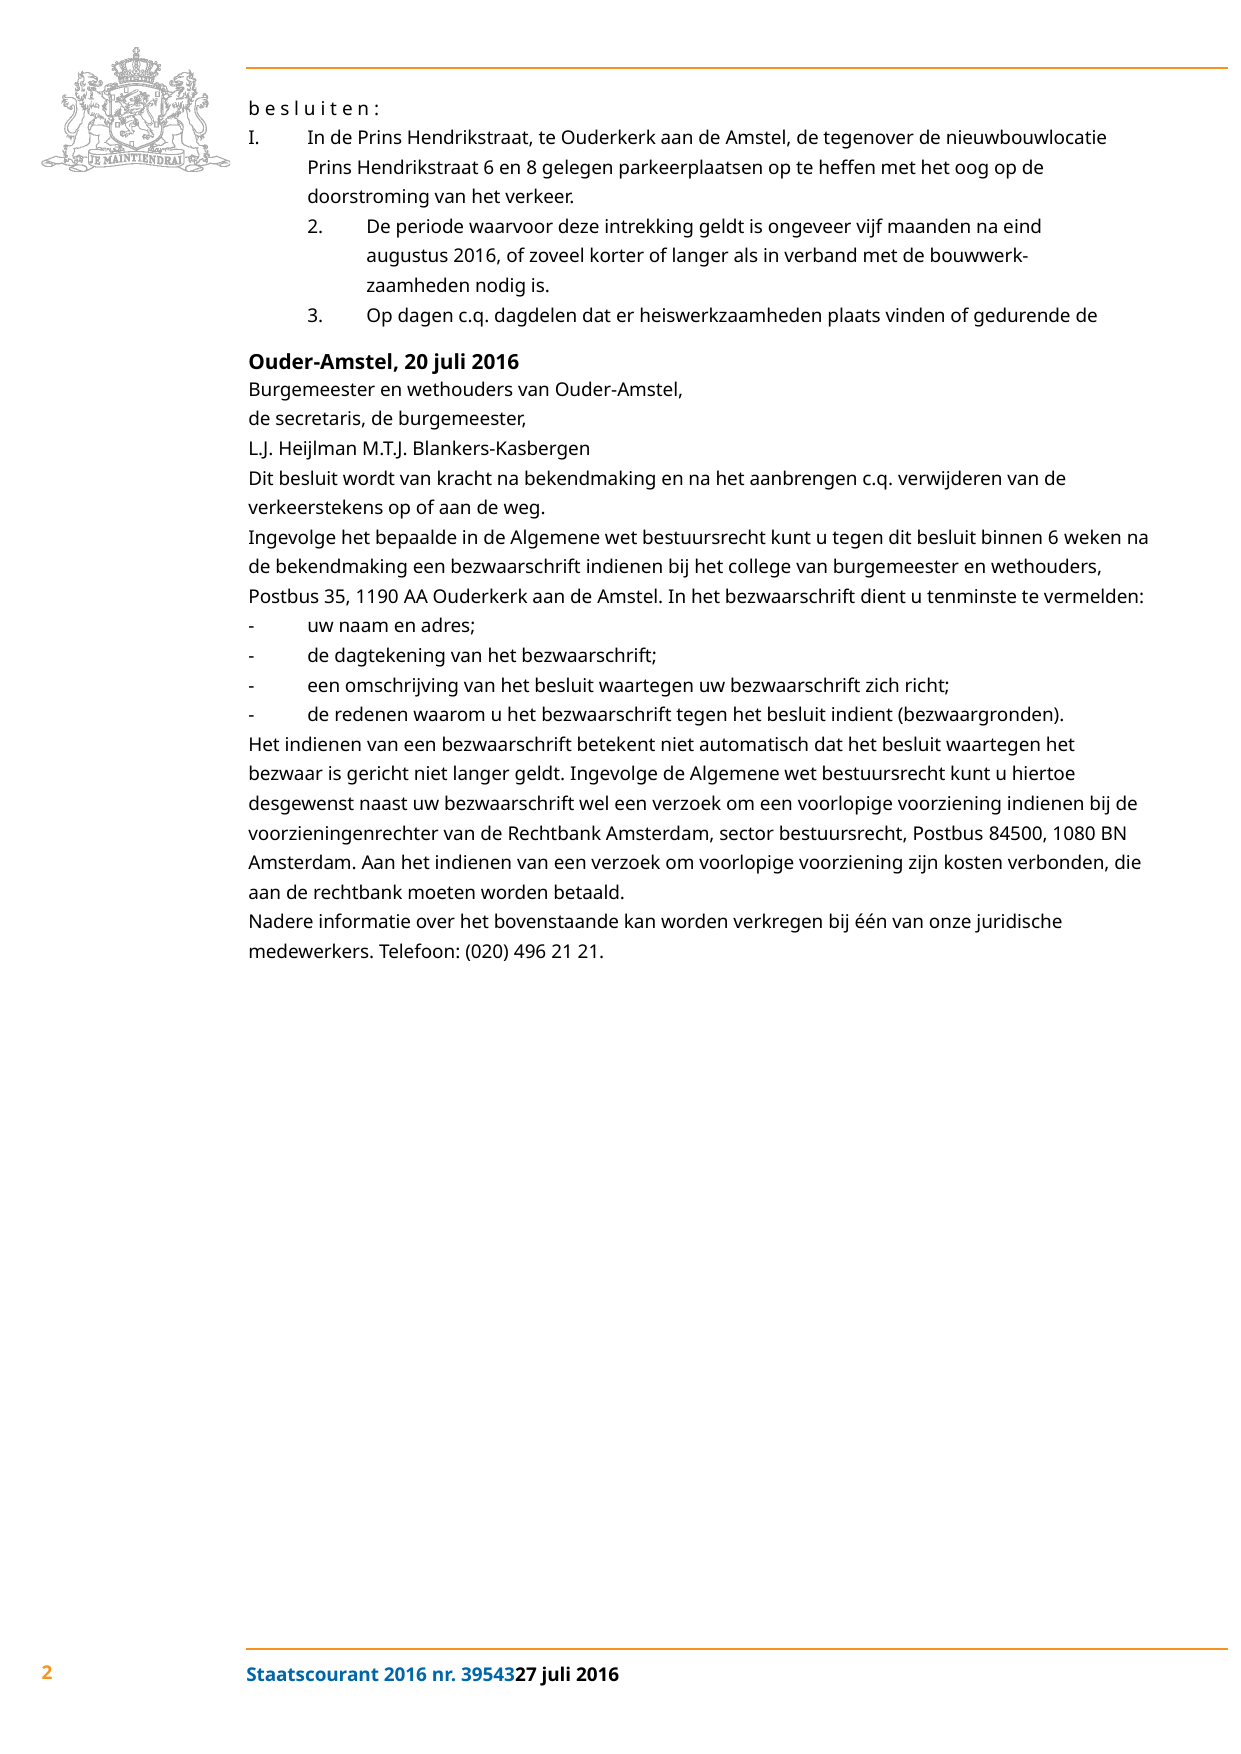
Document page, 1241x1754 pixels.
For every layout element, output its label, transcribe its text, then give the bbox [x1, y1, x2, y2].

text Burgemeester en wethouders van Ouder-Amstel, [248, 376, 1152, 402]
list Op dagen c.q. dagdelen dat er heiswerkzaamheden plaats vinden of gedurende de [307, 302, 1152, 328]
list augustus 2016, of zoveel korter of langer als in verband met de bouwwerk- [307, 243, 1152, 268]
list In de Prins Hendrikstraat, te Ouderkerk aan de Amstel, de tegenover de nieuwbouwlocatie Prins Hendrikstraat 6 en 8 gelegen parkeerplaatsen op te heffen met het oog op de doorstroming van het verkeer. [248, 124, 1152, 209]
text Ouder-Amstel, 20 juli 2016 [248, 347, 1152, 376]
list een omschrijving van het besluit waartegen uw bezwaarschrift zich richt; [248, 672, 1152, 697]
list zaamheden nodig is. [307, 272, 1152, 298]
text Nadere informatie over het bovenstaande kan worden verkregen bij één van onze juridische medewerkers. Telefoon: (020) 496 21 21. [248, 908, 1152, 964]
list De periode waarvoor deze intrekking geldt is ongeveer vijf maanden na eind [307, 213, 1152, 239]
picture [41, 47, 231, 172]
text de secretaris, de burgemeester, [248, 406, 1152, 431]
text L.J. Heijlman M.T.J. Blankers-Kasbergen [248, 435, 1152, 461]
text Ingevolge het bepaalde in de Algemene wet bestuursrecht kunt u tegen dit besluit binnen 6 weken na de bekendmaking een bezwaarschrift indienen bij het college van burgemeester en wethouders, Postbus 35, 1190 AA Ouderkerk aan de Amstel. In het bezwaarschrift dient u tenminste te vermelden: [248, 524, 1152, 609]
list de redenen waarom u het bezwaarschrift tegen het besluit indient (bezwaargronden). [248, 701, 1152, 727]
text Het indienen van een bezwaarschrift betekent niet automatisch dat het besluit waartegen het bezwaar is gericht niet langer geldt. Ingevolge de Algemene wet bestuursrecht kunt u hiertoe desgewenst naast uw bezwaarschrift wel een verzoek om een voorlopige voorziening indienen bij de voorzieningenrechter van de Rechtbank Amsterdam, sector bestuursrecht, Postbus 84500, 1080 BN Amsterdam. Aan het indienen van een verzoek om voorlopige voorziening zijn kosten verbonden, die aan de rechtbank moeten worden betaald. [248, 731, 1152, 904]
list de dagtekening van het bezwaarschrift; [248, 642, 1152, 668]
list uw naam en adres; [248, 613, 1152, 638]
text b e s l u i t e n : [248, 95, 1152, 121]
text Dit besluit wordt van kracht na bekendmaking en na het aanbrengen c.q. verwijderen van de verkeerstekens op of aan de weg. [248, 465, 1152, 520]
